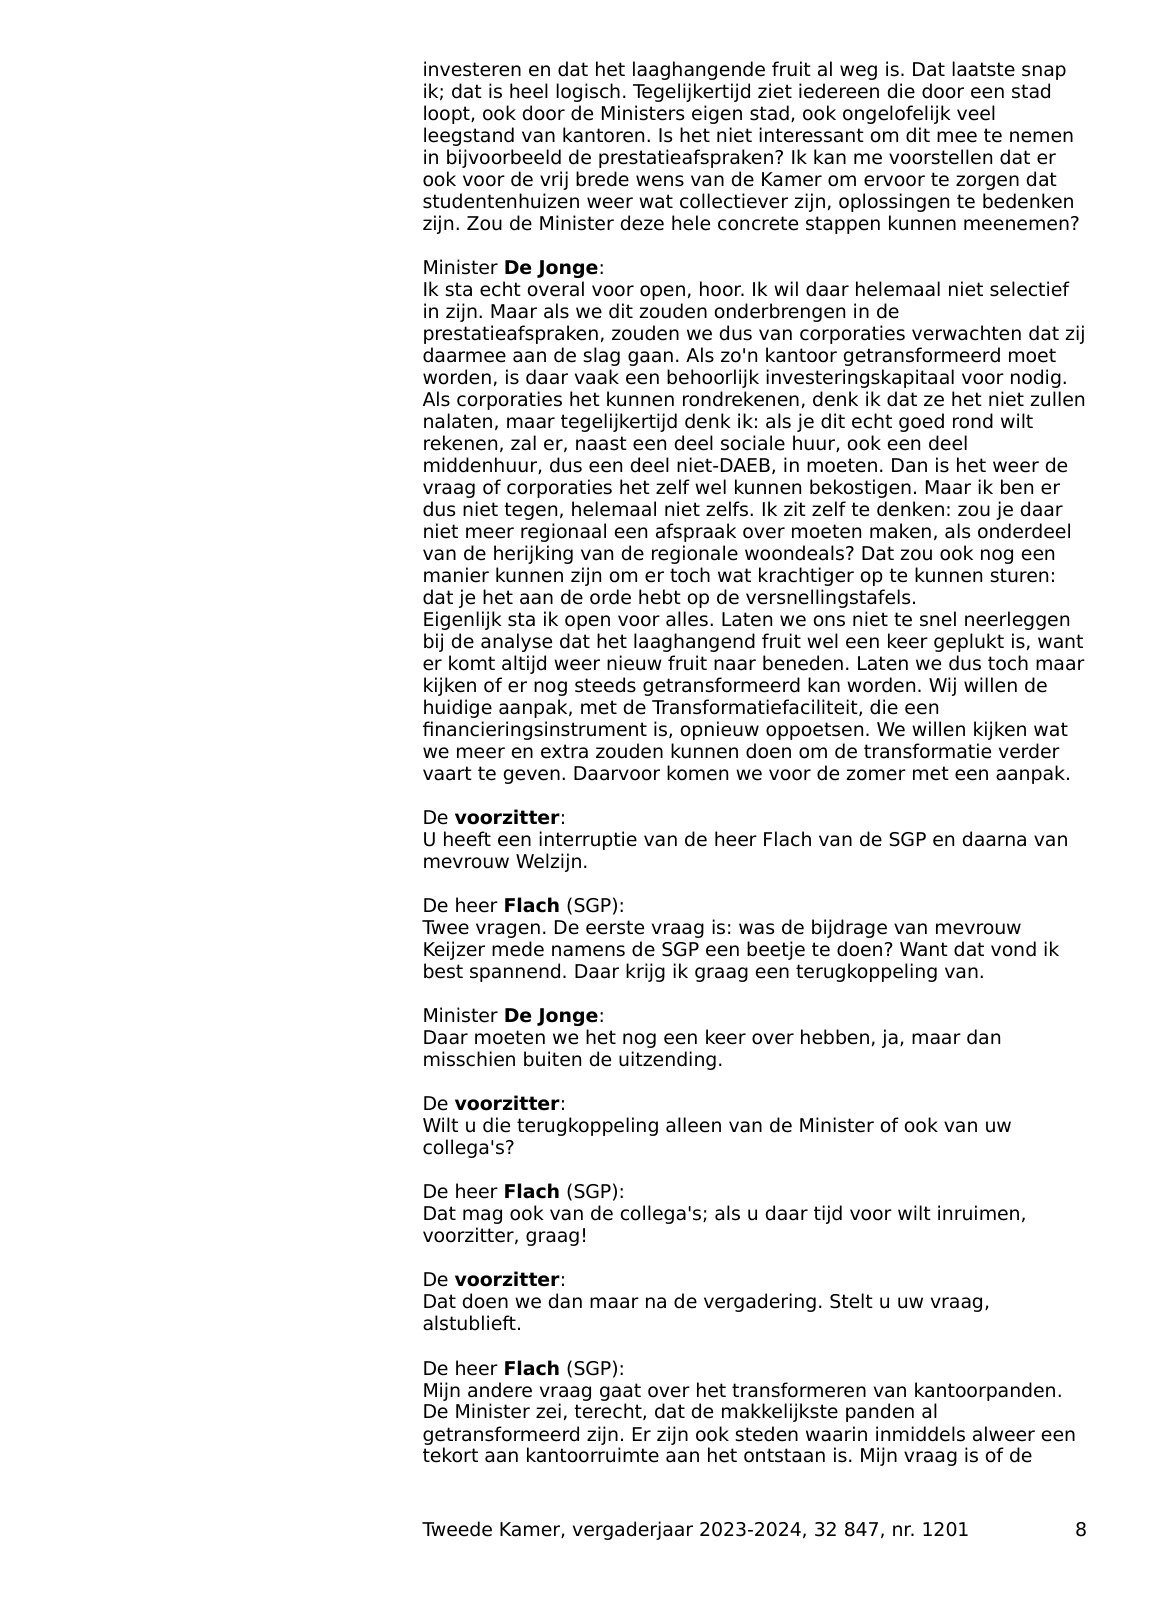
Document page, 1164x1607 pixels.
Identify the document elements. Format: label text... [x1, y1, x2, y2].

text Daar moeten we het nog een keer over hebben, ja, maar dan misschien buiten de uitzending. [422, 1027, 1087, 1071]
text Eigenlijk sta ik open voor alles. Laten we ons niet te snel neerleggen bij de analyse dat het laaghangend fruit wel een keer geplukt is, want er komt altijd weer nieuw fruit naar beneden. Laten we dus toch maar kijken of er nog steeds getransformeerd kan worden. Wij willen de huidige aanpak, met de Transformatiefaciliteit, die een financieringsinstrument is, opnieuw oppoetsen. We willen kijken wat we meer en extra zouden kunnen doen om de transformatie verder vaart te geven. Daarvoor komen we voor de zomer met een aanpak. [422, 609, 1087, 784]
text De voorzitter: [422, 1093, 1087, 1115]
text Mijn andere vraag gaat over het transformeren van kantoorpanden. De Minister zei, terecht, dat de makkelijkste panden al getransformeerd zijn. Er zijn ook steden waarin inmiddels alweer een tekort aan kantoorruimte aan het ontstaan is. Mijn vraag is of de [422, 1379, 1087, 1467]
text De heer Flach (SGP): [422, 895, 1087, 917]
text Twee vragen. De eerste vraag is: was de bijdrage van mevrouw Keijzer mede namens de SGP een beetje te doen? Want dat vond ik best spannend. Daar krijg ik graag een terugkoppeling van. [422, 917, 1087, 983]
text De heer Flach (SGP): [422, 1357, 1087, 1379]
text Minister De Jonge: [422, 257, 1087, 279]
text De voorzitter: [422, 807, 1087, 829]
text De heer Flach (SGP): [422, 1181, 1087, 1203]
text De voorzitter: [422, 1269, 1087, 1291]
text Dat mag ook van de collega's; als u daar tijd voor wilt inruimen, voorzitter, graag! [422, 1203, 1087, 1247]
text investeren en dat het laaghangende fruit al weg is. Dat laatste snap ik; dat is heel logisch. Tegelijkertijd ziet iedereen die door een stad loopt, ook door de Ministers eigen stad, ook ongelofelijk veel leegstand van kantoren. Is het niet interessant om dit mee te nemen in bijvoorbeeld de prestatieafspraken? Ik kan me voorstellen dat er ook voor de vrij brede wens van de Kamer om ervoor te zorgen dat studentenhuizen weer wat collectiever zijn, oplossingen te bedenken zijn. Zou de Minister deze hele concrete stappen kunnen meenemen? [422, 59, 1087, 235]
text U heeft een interruptie van de heer Flach van de SGP en daarna van mevrouw Welzijn. [422, 829, 1087, 873]
text Dat doen we dan maar na de vergadering. Stelt u uw vraag, alstublieft. [422, 1291, 1087, 1335]
text Minister De Jonge: [422, 1005, 1087, 1027]
text Ik sta echt overal voor open, hoor. Ik wil daar helemaal niet selectief in zijn. Maar als we dit zouden onderbrengen in de prestatieafspraken, zouden we dus van corporaties verwachten dat zij daarmee aan de slag gaan. Als zo'n kantoor getransformeerd moet worden, is daar vaak een behoorlijk investeringskapitaal voor nodig. Als corporaties het kunnen rondrekenen, denk ik dat ze het niet zullen nalaten, maar tegelijkertijd denk ik: als je dit echt goed rond wilt rekenen, zal er, naast een deel sociale huur, ook een deel middenhuur, dus een deel niet-DAEB, in moeten. Dan is het weer de vraag of corporaties het zelf wel kunnen bekostigen. Maar ik ben er dus niet tegen, helemaal niet zelfs. Ik zit zelf te denken: zou je daar niet meer regionaal een afspraak over moeten maken, als onderdeel van de herijking van de regionale woondeals? Dat zou ook nog een manier kunnen zijn om er toch wat krachtiger op te kunnen sturen: dat je het aan de orde hebt op de versnellingstafels. [422, 279, 1087, 609]
text Wilt u die terugkoppeling alleen van de Minister of ook van uw collega's? [422, 1115, 1087, 1159]
